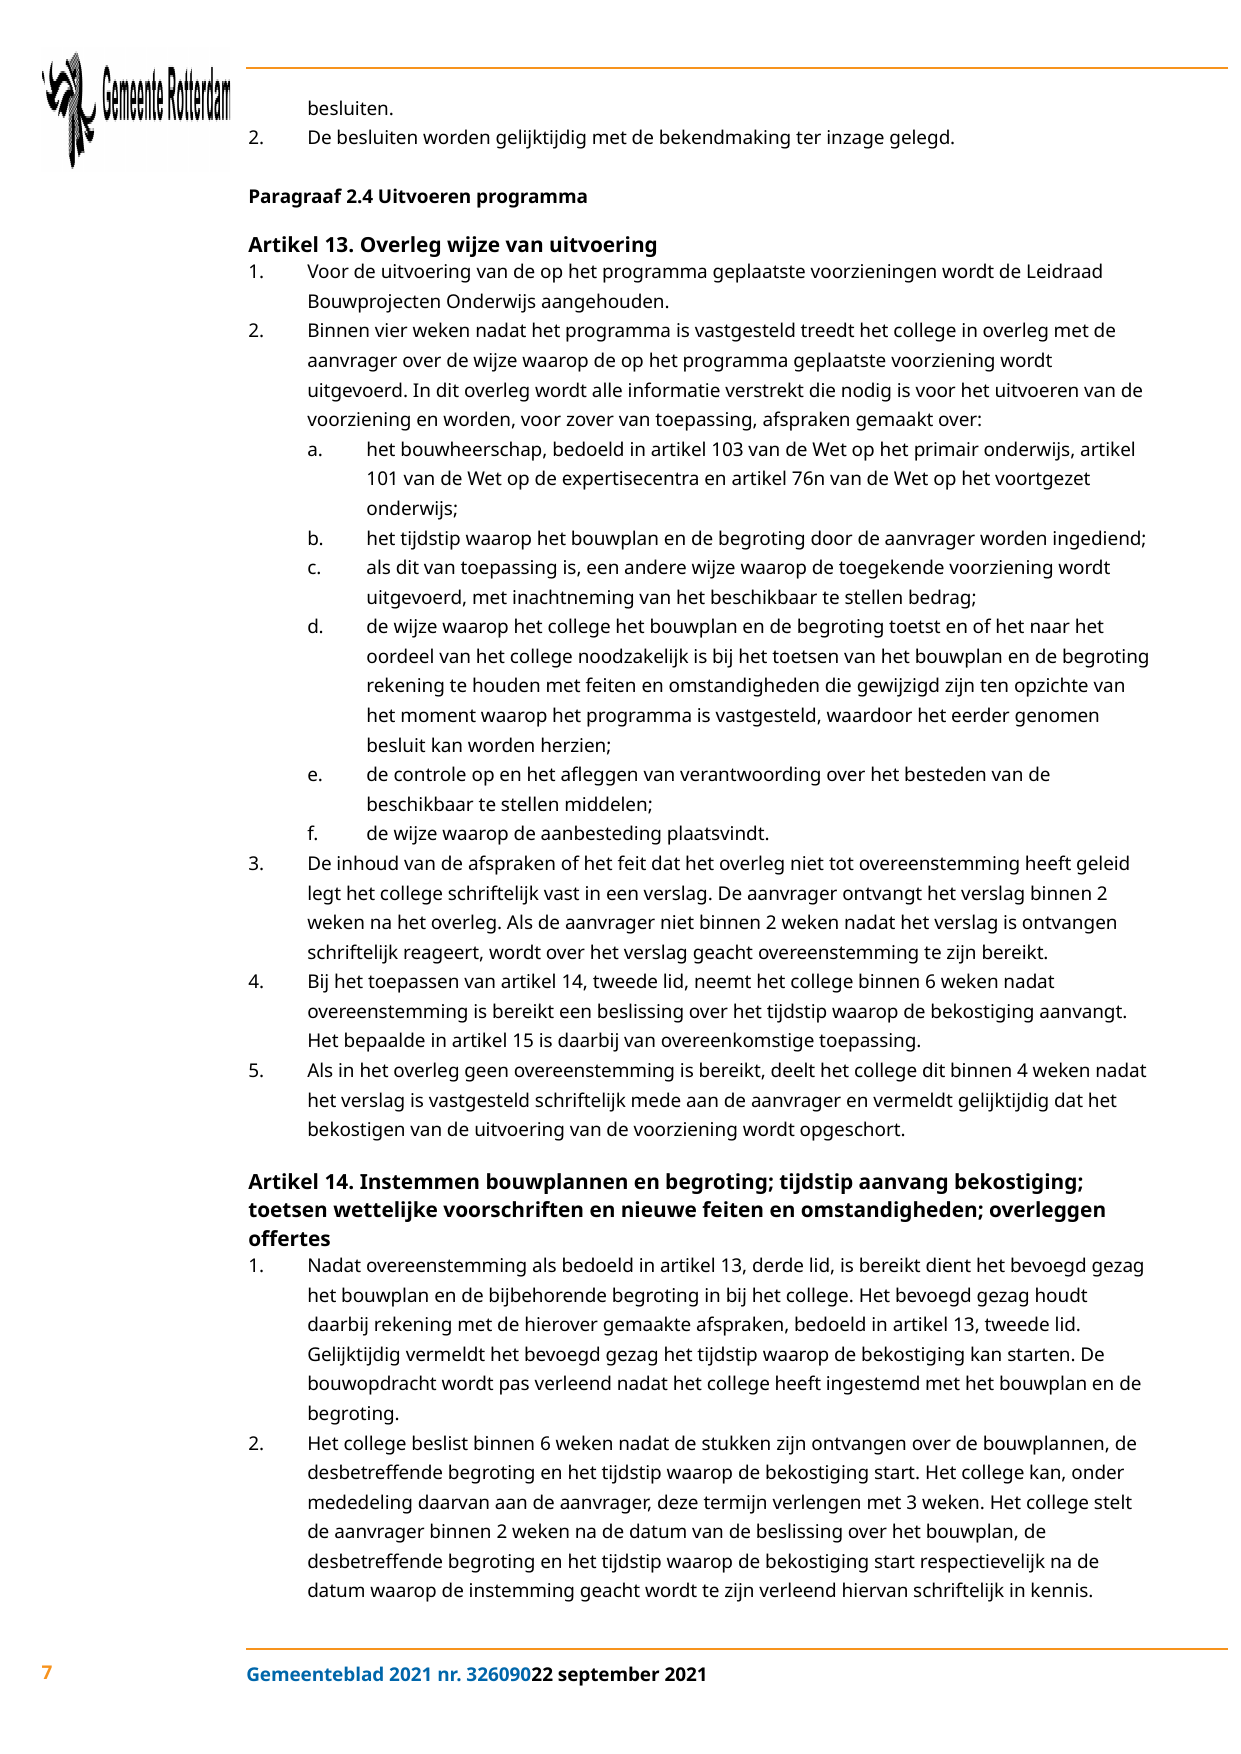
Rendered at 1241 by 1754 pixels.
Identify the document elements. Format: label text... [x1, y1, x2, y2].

list de controle op en het afleggen van verantwoording over het besteden van de beschikbaar te stellen middelen; [307, 761, 1152, 817]
list de wijze waarop het college het bouwplan en de begroting toetst en of het naar het oordeel van het college noodzakelijk is bij het toetsen van het bouwplan en de begroting rekening te houden met feiten en omstandigheden die gewijzigd zijn ten opzichte van het moment waarop het programma is vastgesteld, waardoor het eerder genomen besluit kan worden herzien; [307, 613, 1152, 758]
list Het college beslist binnen 6 weken nadat de stukken zijn ontvangen over de bouwplannen, de desbetreffende begroting en het tijdstip waarop de bekostiging start. Het college kan, onder mededeling daarvan aan de aanvrager, deze termijn verlengen met 3 weken. Het college stelt de aanvrager binnen 2 weken na de datum van de beslissing over het bouwplan, de desbetreffende begroting en het tijdstip waarop de bekostiging start respectievelijk na de datum waarop de instemming geacht wordt te zijn verleend hiervan schriftelijk in kennis. [248, 1430, 1152, 1603]
text Artikel 13. Overleg wijze van uitvoering [248, 230, 1152, 258]
picture [41, 47, 231, 172]
text Artikel 14. Instemmen bouwplannen en begroting; tijdstip aanvang bekostiging; toetsen wettelijke voorschriften en nieuwe feiten en omstandigheden; overleggen offertes [248, 1167, 1152, 1252]
list de wijze waarop de aanbesteding plaatsvindt. [307, 821, 1152, 846]
list De besluiten worden gelijktijdig met de bekendmaking ter inzage gelegd. [248, 124, 1152, 150]
list het bouwheerschap, bedoeld in artikel 103 van de Wet op het primair onderwijs, artikel 101 van de Wet op de expertisecentra en artikel 76n van de Wet op het voortgezet onderwijs; [307, 436, 1152, 521]
list Nadat overeenstemming als bedoeld in artikel 13, derde lid, is bereikt dient het bevoegd gezag het bouwplan en de bijbehorende begroting in bij het college. Het bevoegd gezag houdt daarbij rekening met de hierover gemaakte afspraken, bedoeld in artikel 13, tweede lid. Gelijktijdig vermeldt het bevoegd gezag het tijdstip waarop de bekostiging kan starten. De bouwopdracht wordt pas verleend nadat het college heeft ingestemd met het bouwplan en de begroting. [248, 1252, 1152, 1426]
list als dit van toepassing is, een andere wijze waarop de toegekende voorziening wordt uitgevoerd, met inachtneming van het beschikbaar te stellen bedrag; [307, 554, 1152, 610]
list besluiten. [248, 95, 1152, 121]
list Bij het toepassen van artikel 14, tweede lid, neemt het college binnen 6 weken nadat overeenstemming is bereikt een beslissing over het tijdstip waarop de bekostiging aanvangt. Het bepaalde in artikel 15 is daarbij van overeenkomstige toepassing. [248, 968, 1152, 1053]
list Als in het overleg geen overeenstemming is bereikt, deelt het college dit binnen 4 weken nadat het verslag is vastgesteld schriftelijk mede aan de aanvrager en vermeldt gelijktijdig dat het bekostigen van de uitvoering van de voorziening wordt opgeschort. [248, 1057, 1152, 1142]
text Paragraaf 2.4 Uitvoeren programma [248, 183, 1152, 209]
list Voor de uitvoering van de op het programma geplaatste voorzieningen wordt de Leidraad Bouwprojecten Onderwijs aangehouden. [248, 258, 1152, 314]
list Binnen vier weken nadat het programma is vastgesteld treedt het college in overleg met de aanvrager over de wijze waarop de op het programma geplaatste voorziening wordt uitgevoerd. In dit overleg wordt alle informatie verstrekt die nodig is voor het uitvoeren van de voorziening en worden, voor zover van toepassing, afspraken gemaakt over: [248, 318, 1152, 432]
list De inhoud van de afspraken of het feit dat het overleg niet tot overeenstemming heeft geleid legt het college schriftelijk vast in een verslag. De aanvrager ontvangt het verslag binnen 2 weken na het overleg. Als de aanvrager niet binnen 2 weken nadat het verslag is ontvangen schriftelijk reageert, wordt over het verslag geacht overeenstemming te zijn bereikt. [248, 850, 1152, 965]
list het tijdstip waarop het bouwplan en de begroting door de aanvrager worden ingediend; [307, 525, 1152, 551]
